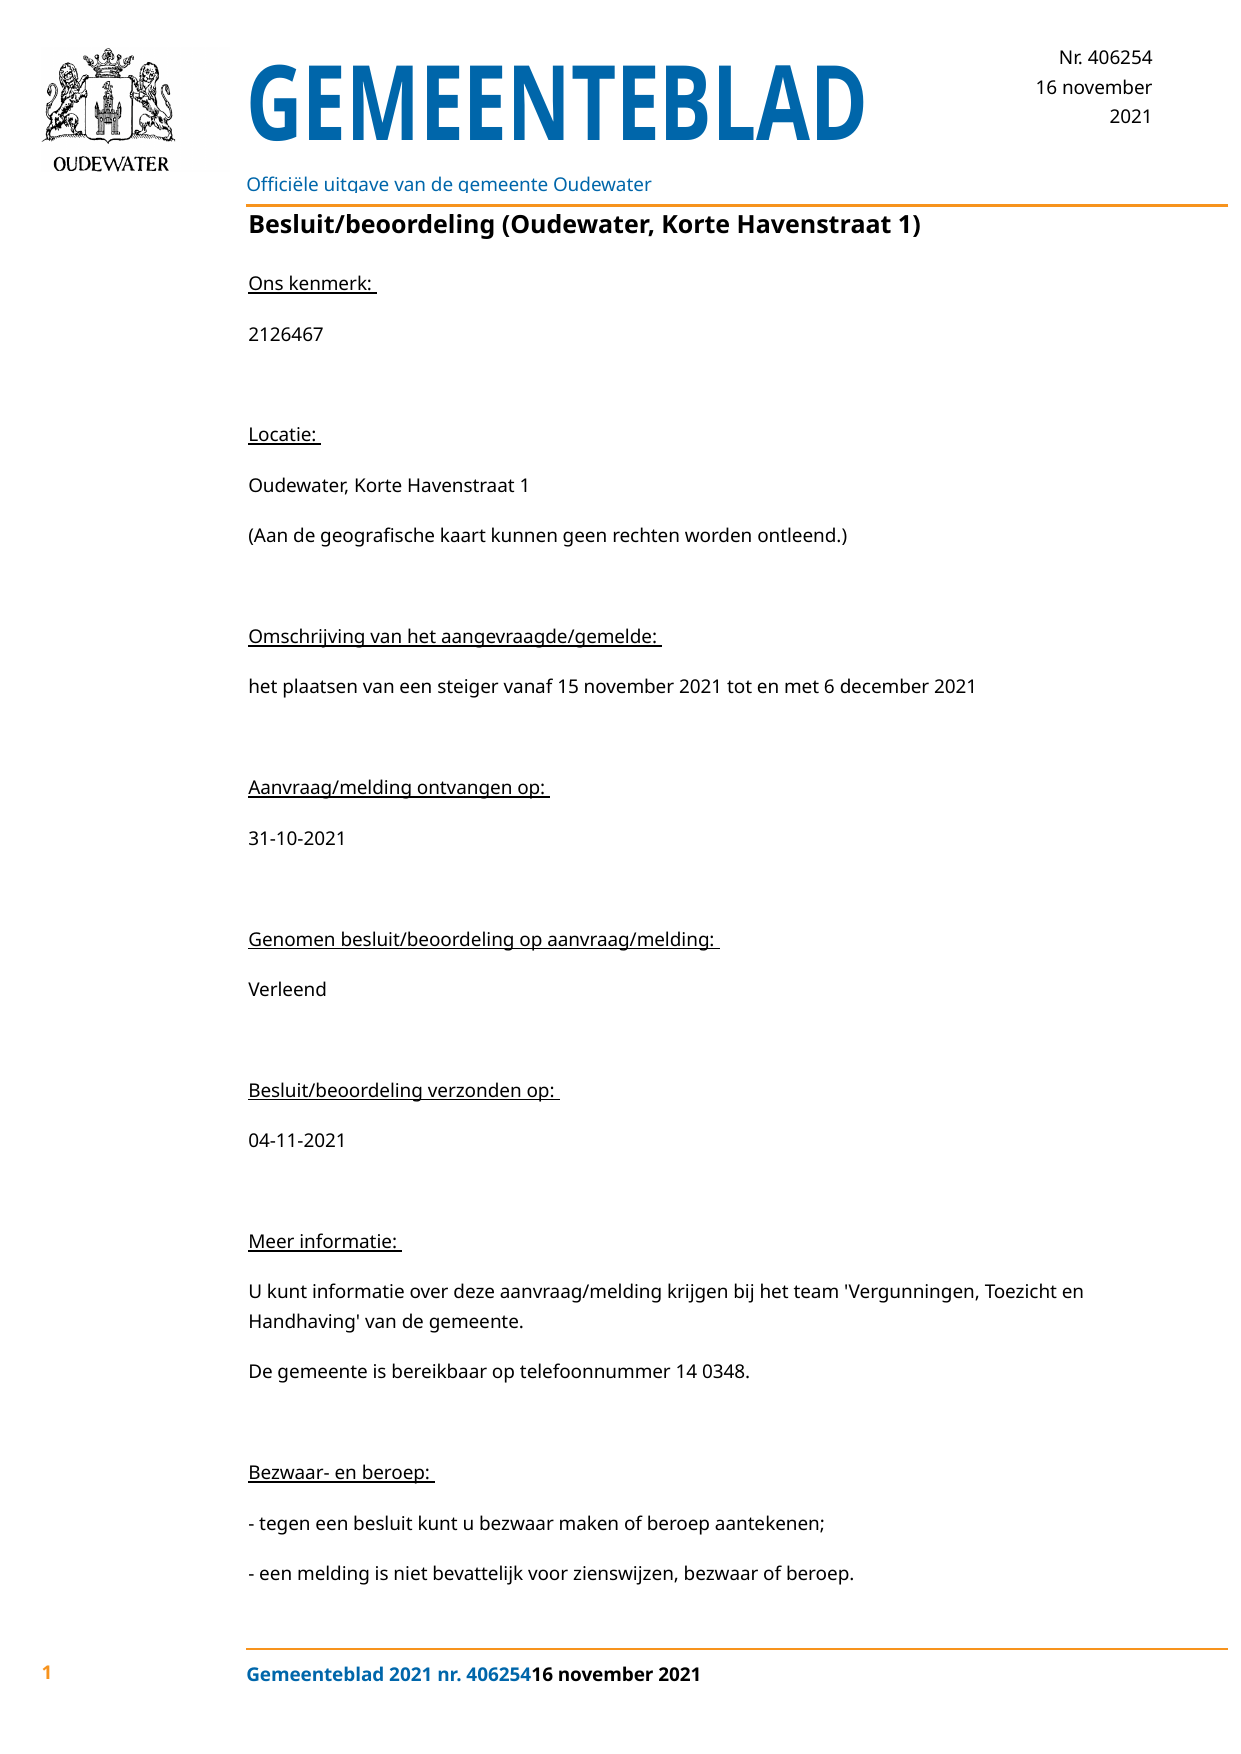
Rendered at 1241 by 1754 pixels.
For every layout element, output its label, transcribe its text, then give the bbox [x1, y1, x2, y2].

text Meer informatie: [248, 1228, 1152, 1254]
text Besluit/beoordeling verzonden op: [248, 1077, 1152, 1103]
text Omschrijving van het aangevraagde/gemelde: [248, 623, 1152, 649]
text het plaatsen van een steiger vanaf 15 november 2021 tot en met 6 december 2021 [248, 674, 1152, 699]
text 31-10-2021 [248, 825, 1152, 851]
text Ons kenmerk: [248, 270, 1152, 296]
text Oudewater, Korte Havenstraat 1 [248, 472, 1152, 498]
text 04-11-2021 [248, 1127, 1152, 1153]
text Besluit/beoordeling (Oudewater, Korte Havenstraat 1) [248, 207, 1152, 241]
text Genomen besluit/beoordeling op aanvraag/melding: [248, 926, 1152, 951]
picture [41, 47, 231, 172]
text Verleend [248, 976, 1152, 1002]
text (Aan de geografische kaart kunnen geen rechten worden ontleend.) [248, 522, 1152, 548]
text Aanvraag/melding ontvangen op: [248, 774, 1152, 800]
text De gemeente is bereikbaar op telefoonnummer 14 0348. [248, 1359, 1152, 1384]
text U kunt informatie over deze aanvraag/melding krijgen bij het team 'Vergunningen, Toezicht en Handhaving' van de gemeente. [248, 1279, 1152, 1334]
text Bezwaar- en beroep: [248, 1459, 1152, 1485]
text Locatie: [248, 422, 1152, 447]
text - een melding is niet bevattelijk voor zienswijzen, bezwaar of beroep. [248, 1560, 1152, 1586]
text 2126467 [248, 321, 1152, 346]
text - tegen een besluit kunt u bezwaar maken of beroep aantekenen; [248, 1510, 1152, 1536]
